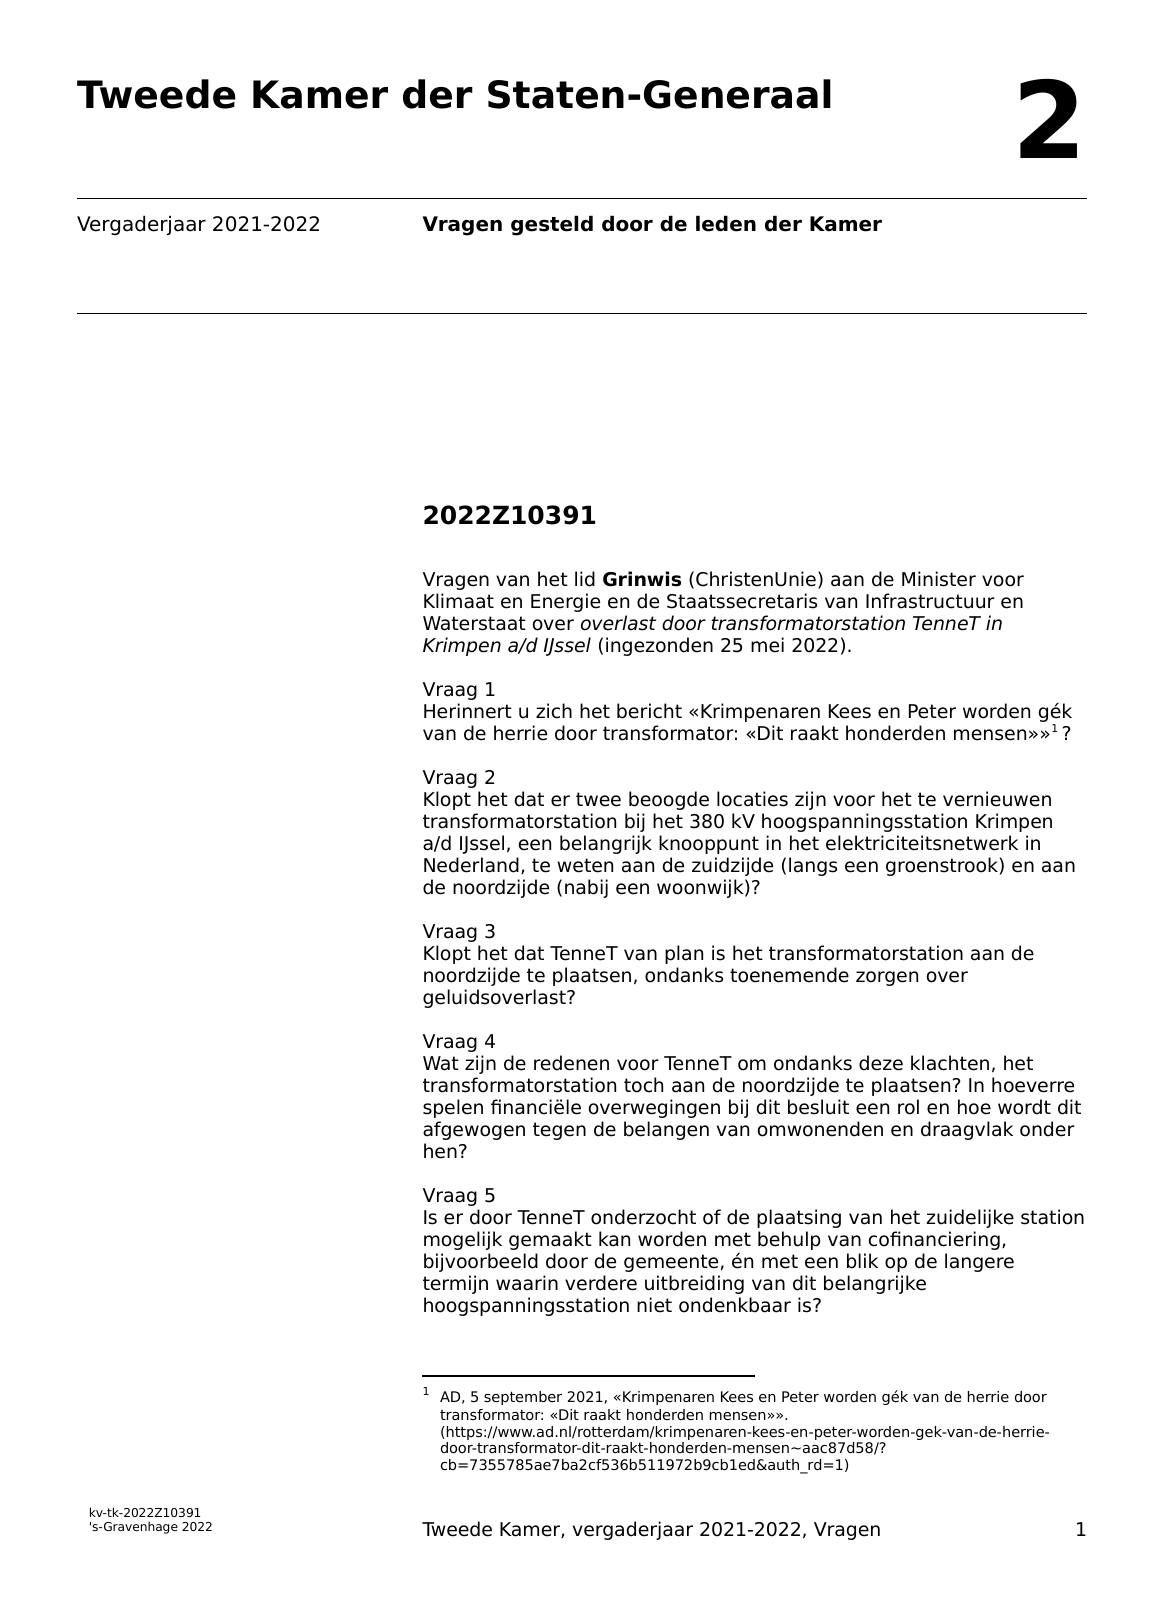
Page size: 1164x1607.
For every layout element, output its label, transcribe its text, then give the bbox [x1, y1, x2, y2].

text Is er door TenneT onderzocht of de plaatsing van het zuidelijke station mogelijk gemaakt kan worden met behulp van cofinanciering, bijvoorbeeld door de gemeente, én met een blik op de langere termijn waarin verdere uitbreiding van dit belangrijke hoogspanningsstation niet ondenkbaar is? [422, 1207, 1087, 1317]
table_header Tweede Kamer der Staten-Generaal [77, 59, 886, 198]
text Klopt het dat TenneT van plan is het transformatorstation aan de noordzijde te plaatsen, ondanks toenemende zorgen over geluidsoverlast? [422, 943, 1087, 1009]
text AD, 5 september 2021, «Krimpenaren Kees en Peter worden gék van de herrie door transformator: «Dit raakt honderden mensen»». (https://www.ad.nl/rotterdam/krimpenaren-kees-en-peter-worden-gek-van-de-herrie-door-transformator-dit-raakt-honderden-mensen~aac87d58/?cb=7355785ae7ba2cf536b511972b9cb1ed&auth_rd=1) [422, 1385, 1087, 1474]
table_cell Vragen gesteld door de leden der Kamer [422, 199, 1087, 313]
text 's-Gravenhage 2022 [88, 1520, 323, 1534]
text Wat zijn de redenen voor TenneT om ondanks deze klachten, het transformatorstation toch aan de noordzijde te plaatsen? In hoeverre spelen financiële overwegingen bij dit besluit een rol en hoe wordt dit afgewogen tegen de belangen van omwonenden en draagvlak onder hen? [422, 1053, 1087, 1163]
text Vraag 2 [422, 767, 1087, 789]
table_header 2 [886, 59, 1087, 198]
text Vragen van het lid Grinwis (ChristenUnie) aan de Minister voor Klimaat en Energie en de Staatssecretaris van Infrastructuur en Waterstaat over overlast door transformatorstation TenneT in Krimpen a/d IJssel (ingezonden 25 mei 2022). [422, 569, 1087, 657]
text Klopt het dat er twee beoogde locaties zijn voor het te vernieuwen transformatorstation bij het 380 kV hoogspanningsstation Krimpen a/d IJssel, een belangrijk knooppunt in het elektriciteitsnetwerk in Nederland, te weten aan de zuidzijde (langs een groenstrook) en aan de noordzijde (nabij een woonwijk)? [422, 789, 1087, 899]
text 2022Z10391 [422, 501, 1087, 531]
text Herinnert u zich het bericht «Krimpenaren Kees en Peter worden gék van de herrie door transformator: «Dit raakt honderden mensen»»? [422, 701, 1087, 745]
text Vraag 4 [422, 1031, 1087, 1053]
text Vraag 3 [422, 921, 1087, 943]
table_cell Vergaderjaar 2021-2022 [77, 199, 422, 313]
text kv-tk-2022Z10391 [88, 1506, 323, 1520]
text Vraag 1 [422, 679, 1087, 701]
text Vraag 5 [422, 1185, 1087, 1207]
